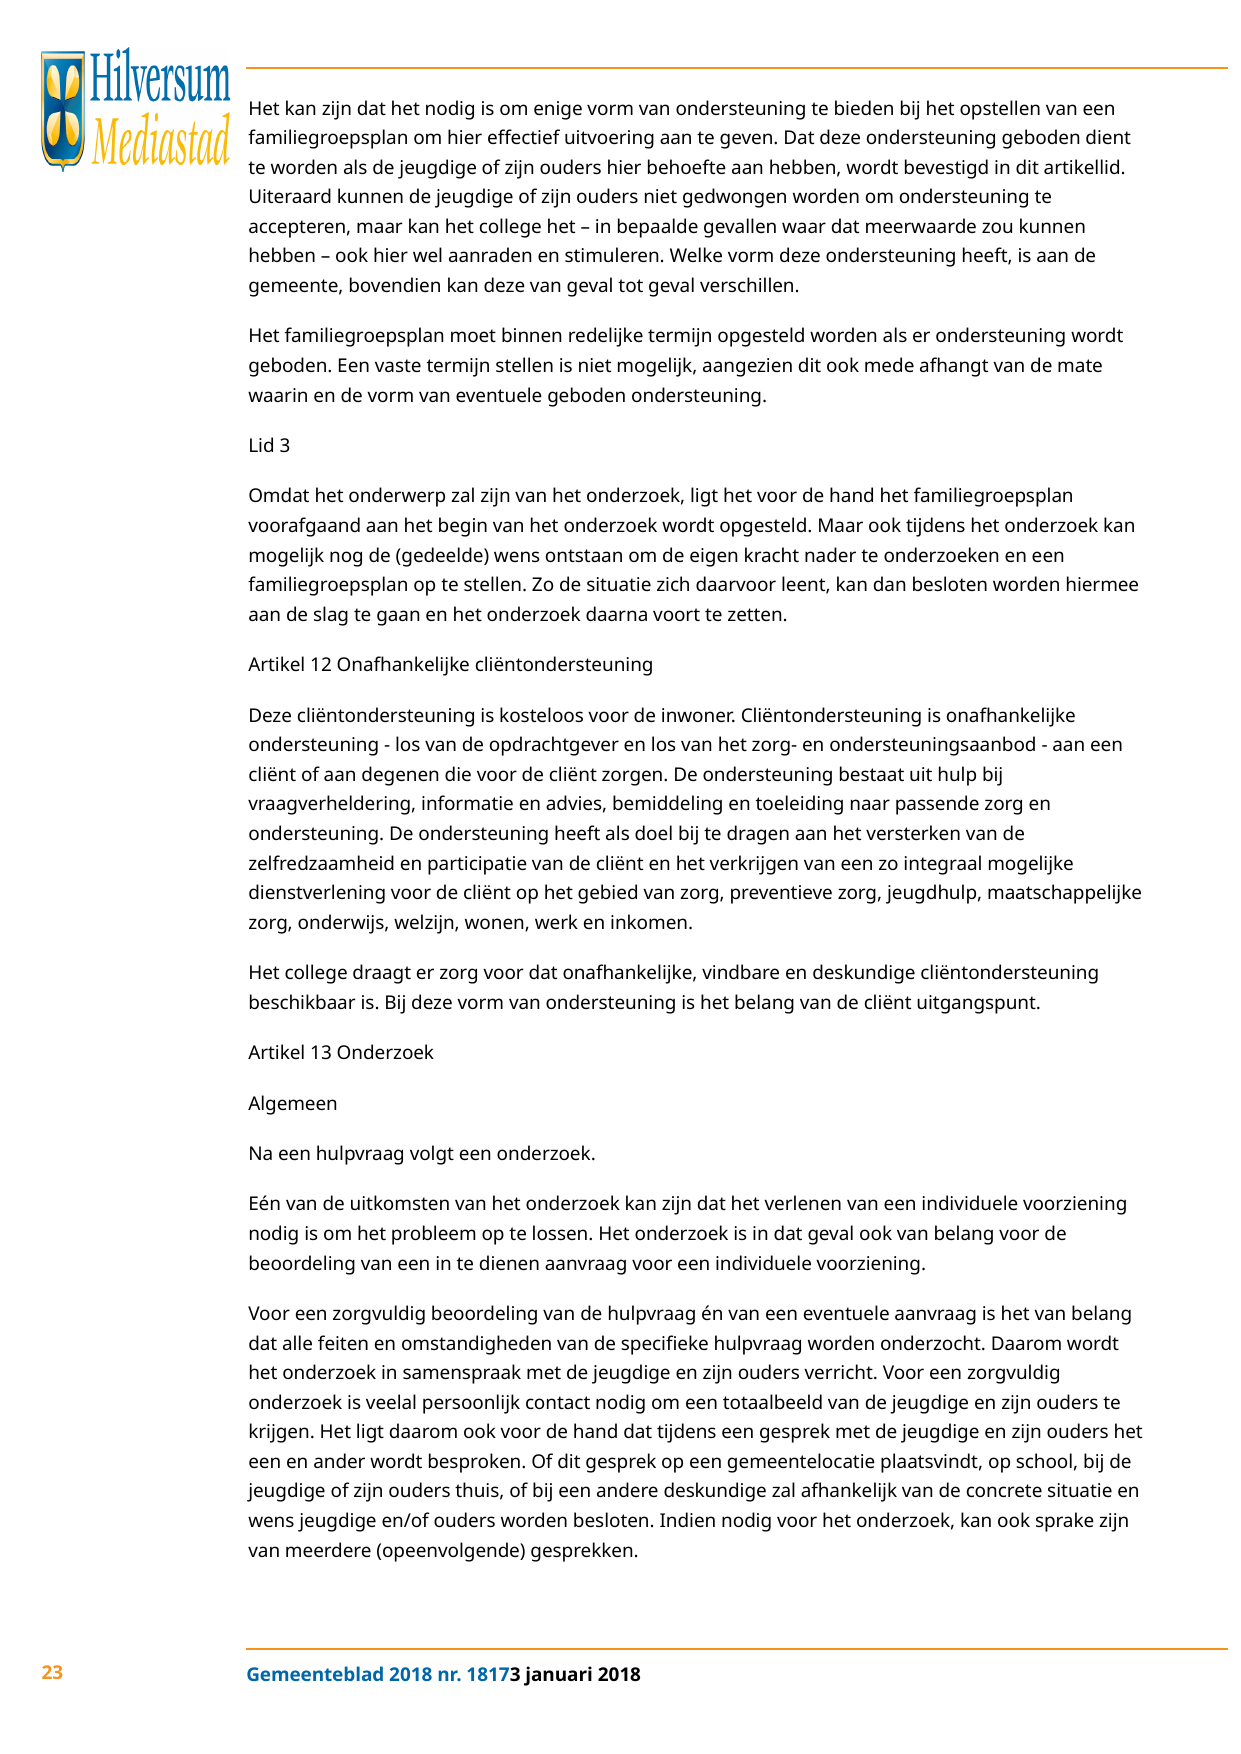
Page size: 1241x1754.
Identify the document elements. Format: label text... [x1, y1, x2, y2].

text Artikel 12 Onafhankelijke cliëntondersteuning [248, 651, 1152, 677]
text Eén van de uitkomsten van het onderzoek kan zijn dat het verlenen van een individuele voorziening nodig is om het probleem op te lossen. Het onderzoek is in dat geval ook van belang voor de beoordeling van een in te dienen aanvraag voor een individuele voorziening. [248, 1191, 1152, 1276]
text Na een hulpvraag volgt een onderzoek. [248, 1140, 1152, 1166]
text Omdat het onderwerp zal zijn van het onderzoek, ligt het voor de hand het familiegroepsplan voorafgaand aan het begin van het onderzoek wordt opgesteld. Maar ook tijdens het onderzoek kan mogelijk nog de (gedeelde) wens ontstaan om de eigen kracht nader te onderzoeken en een familiegroepsplan op te stellen. Zo de situatie zich daarvoor leent, kan dan besloten worden hiermee aan de slag te gaan en het onderzoek daarna voort te zetten. [248, 483, 1152, 627]
text Het kan zijn dat het nodig is om enige vorm van ondersteuning te bieden bij het opstellen van een familiegroepsplan om hier effectief uitvoering aan te geven. Dat deze ondersteuning geboden dient te worden als de jeugdige of zijn ouders hier behoefte aan hebben, wordt bevestigd in dit artikellid. Uiteraard kunnen de jeugdige of zijn ouders niet gedwongen worden om ondersteuning te accepteren, maar kan het college het – in bepaalde gevallen waar dat meerwaarde zou kunnen hebben – ook hier wel aanraden en stimuleren. Welke vorm deze ondersteuning heeft, is aan de gemeente, bovendien kan deze van geval tot geval verschillen. [248, 95, 1152, 298]
text Het familiegroepsplan moet binnen redelijke termijn opgesteld worden als er ondersteuning wordt geboden. Een vaste termijn stellen is niet mogelijk, aangezien dit ook mede afhangt van de mate waarin en de vorm van eventuele geboden ondersteuning. [248, 323, 1152, 408]
text Voor een zorgvuldig beoordeling van de hulpvraag én van een eventuele aanvraag is het van belang dat alle feiten en omstandigheden van de specifieke hulpvraag worden onderzocht. Daarom wordt het onderzoek in samenspraak met de jeugdige en zijn ouders verricht. Voor een zorgvuldig onderzoek is veelal persoonlijk contact nodig om een totaalbeeld van de jeugdige en zijn ouders te krijgen. Het ligt daarom ook voor de hand dat tijdens een gesprek met de jeugdige en zijn ouders het een en ander wordt besproken. Of dit gesprek op een gemeentelocatie plaatsvindt, op school, bij de jeugdige of zijn ouders thuis, of bij een andere deskundige zal afhankelijk van de concrete situatie en wens jeugdige en/of ouders worden besloten. Indien nodig voor het onderzoek, kan ook sprake zijn van meerdere (opeenvolgende) gesprekken. [248, 1300, 1152, 1563]
text Lid 3 [248, 432, 1152, 458]
text Het college draagt er zorg voor dat onafhankelijke, vindbare en deskundige cliëntondersteuning beschikbaar is. Bij deze vorm van ondersteuning is het belang van de cliënt uitgangspunt. [248, 959, 1152, 1015]
picture [41, 47, 231, 172]
text Deze cliëntondersteuning is kosteloos voor de inwoner. Cliëntondersteuning is onafhankelijke ondersteuning - los van de opdrachtgever en los van het zorg- en ondersteuningsaanbod - aan een cliënt of aan degenen die voor de cliënt zorgen. De ondersteuning bestaat uit hulp bij vraagverheldering, informatie en advies, bemiddeling en toeleiding naar passende zorg en ondersteuning. De ondersteuning heeft als doel bij te dragen aan het versterken van de zelfredzaamheid en participatie van de cliënt en het verkrijgen van een zo integraal mogelijke dienstverlening voor de cliënt op het gebied van zorg, preventieve zorg, jeugdhulp, maatschappelijke zorg, onderwijs, welzijn, wonen, werk en inkomen. [248, 702, 1152, 935]
text Algemeen [248, 1090, 1152, 1116]
text Artikel 13 Onderzoek [248, 1039, 1152, 1065]
